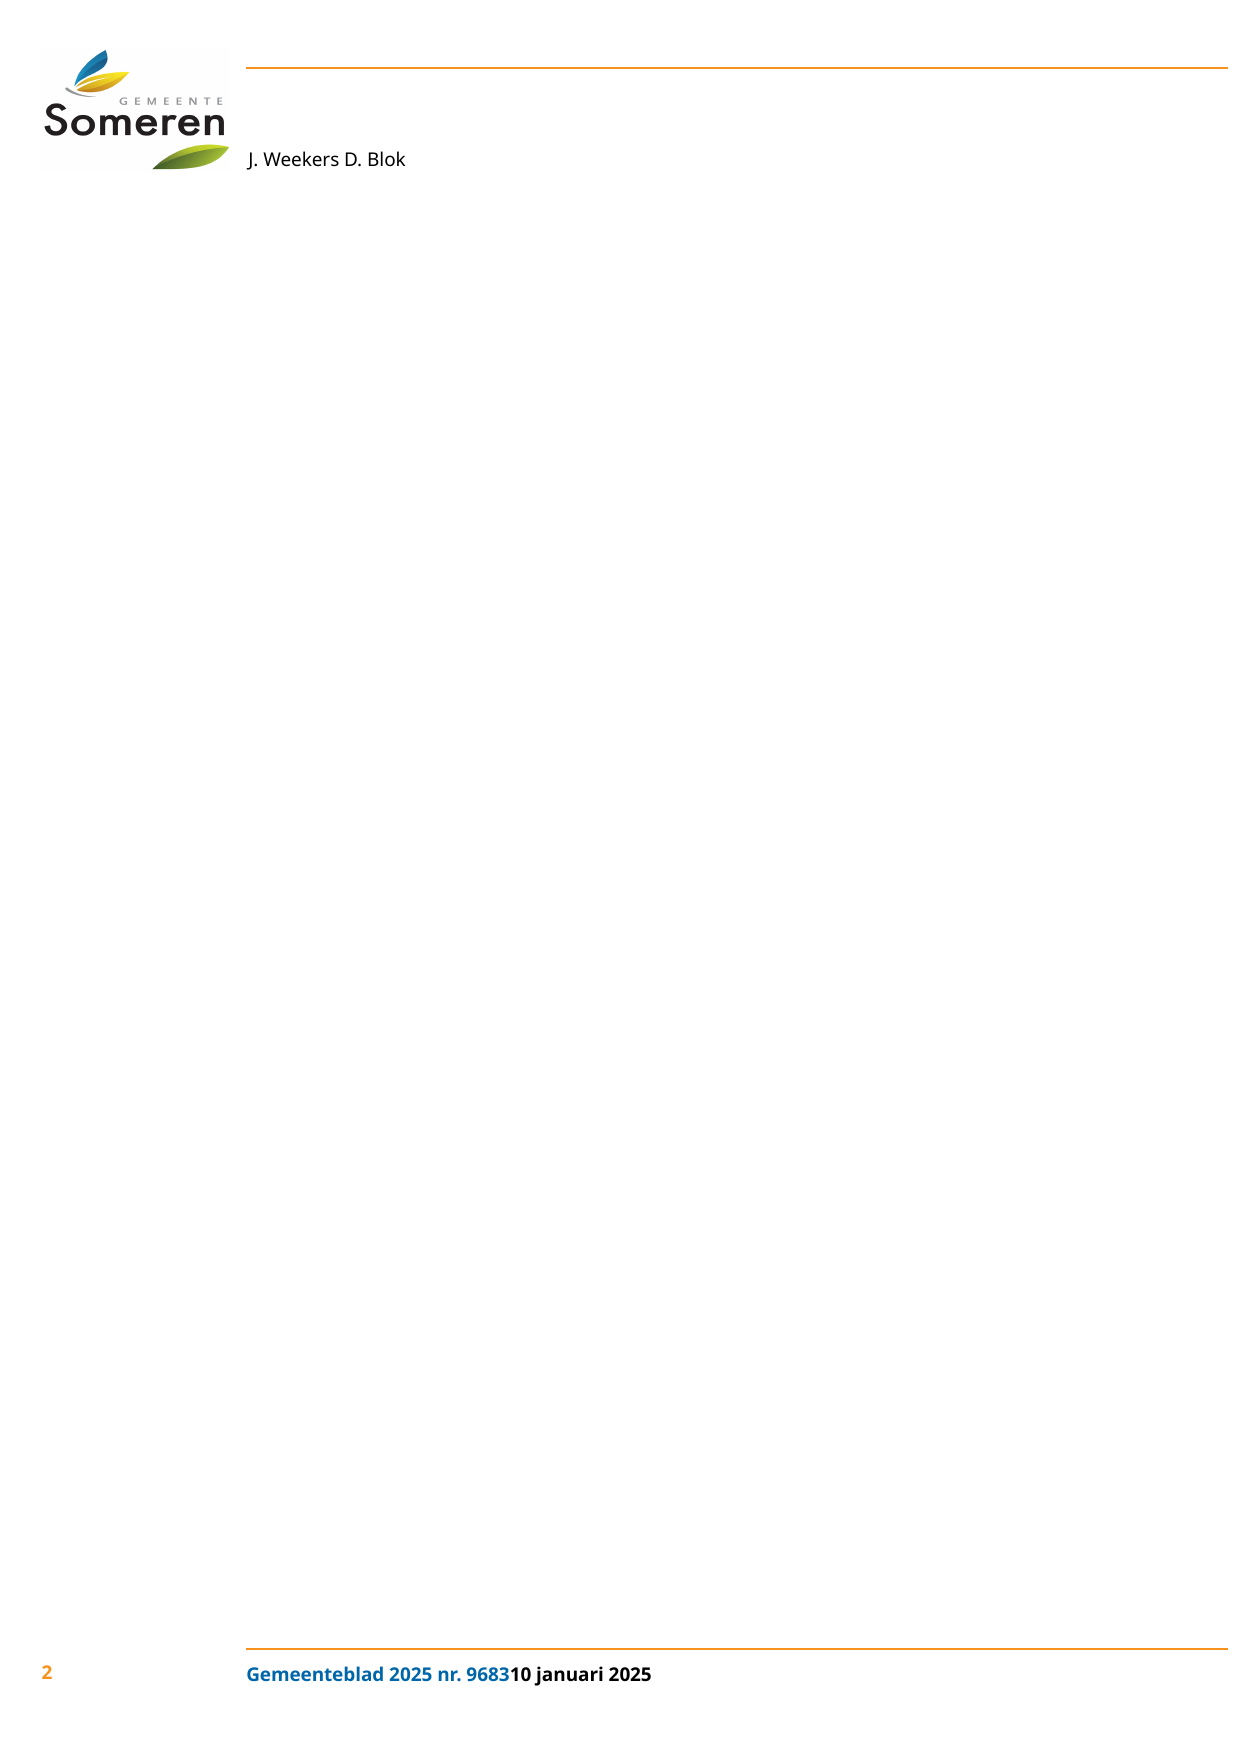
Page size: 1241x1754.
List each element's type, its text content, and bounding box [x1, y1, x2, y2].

picture [41, 47, 231, 172]
text J. Weekers D. Blok [248, 146, 1152, 172]
